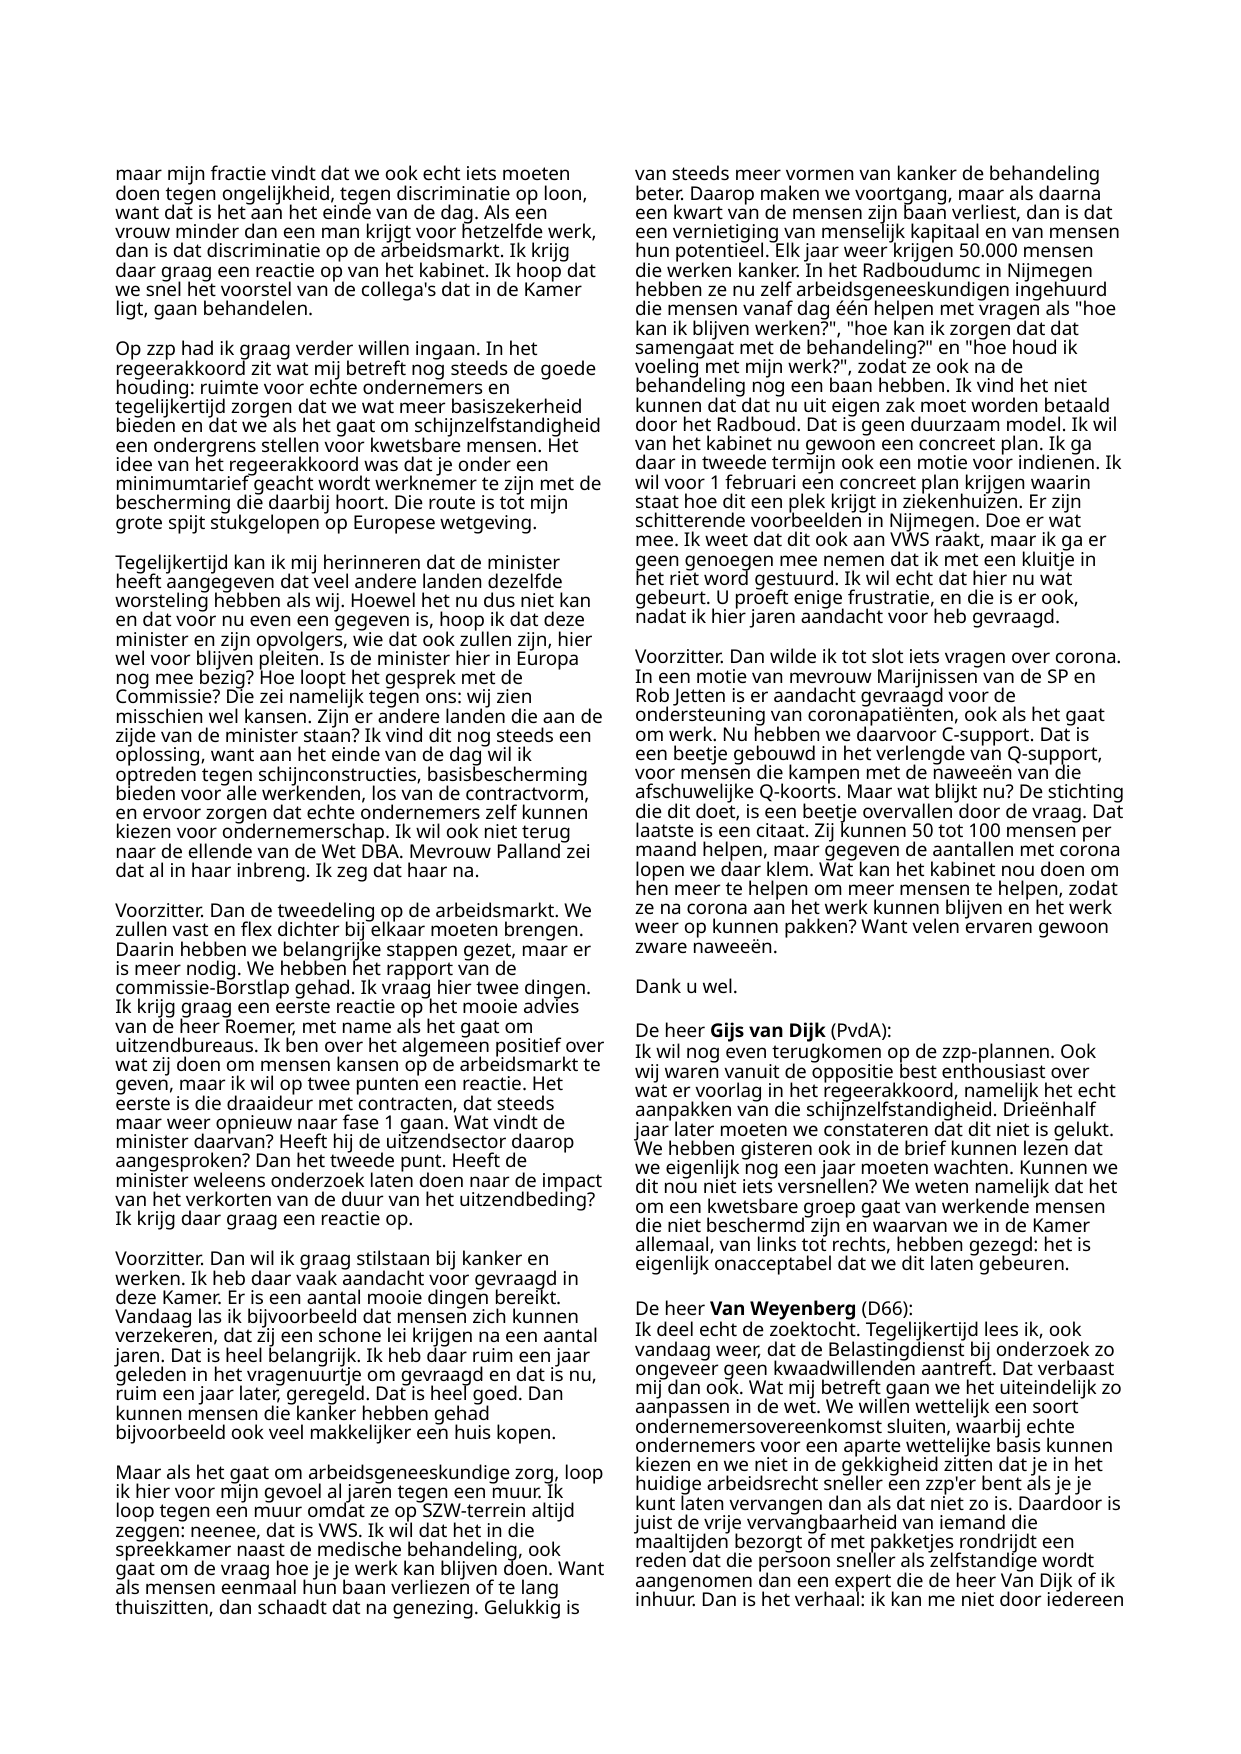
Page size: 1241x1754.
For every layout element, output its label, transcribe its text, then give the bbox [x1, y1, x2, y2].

text Voorzitter. Dan wil ik graag stilstaan bij kanker en werken. Ik heb daar vaak aandacht voor gevraagd in deze Kamer. Er is een aantal mooie dingen bereikt. Vandaag las ik bijvoorbeeld dat mensen zich kunnen verzekeren, dat zij een schone lei krijgen na een aantal jaren. Dat is heel belangrijk. Ik heb daar ruim een jaar geleden in het vragenuurtje om gevraagd en dat is nu, ruim een jaar later, geregeld. Dat is heel goed. Dan kunnen mensen die kanker hebben gehad bijvoorbeeld ook veel makkelijker een huis kopen. [115, 1250, 605, 1443]
text maar mijn fractie vindt dat we ook echt iets moeten doen tegen ongelijkheid, tegen discriminatie op loon, want dat is het aan het einde van de dag. Als een vrouw minder dan een man krijgt voor hetzelfde werk, dan is dat discriminatie op de arbeidsmarkt. Ik krijg daar graag een reactie op van het kabinet. Ik hoop dat we snel het voorstel van de collega's dat in de Kamer ligt, gaan behandelen. [115, 165, 605, 319]
text Ik deel echt de zoektocht. Tegelijkertijd lees ik, ook vandaag weer, dat de Belastingdienst bij onderzoek zo ongeveer geen kwaadwillenden aantreft. Dat verbaast mij dan ook. Wat mij betreft gaan we het uiteindelijk zo aanpassen in de wet. We willen wettelijk een soort ondernemersovereenkomst sluiten, waarbij echte ondernemers voor een aparte wettelijke basis kunnen kiezen en we niet in de gekkigheid zitten dat je in het huidige arbeidsrecht sneller een zzp'er bent als je je kunt laten vervangen dan als dat niet zo is. Daardoor is juist de vrije vervangbaarheid van iemand die maaltijden bezorgt of met pakketjes rondrijdt een reden dat die persoon sneller als zelfstandige wordt aangenomen dan een expert die de heer Van Dijk of ik inhuur. Dan is het verhaal: ik kan me niet door iedereen [635, 1321, 1125, 1610]
text De heer Gijs van Dijk (PvdA): [635, 1018, 1125, 1043]
text Dank u wel. [635, 978, 1125, 997]
text Tegelijkertijd kan ik mij herinneren dat de minister heeft aangegeven dat veel andere landen dezelfde worsteling hebben als wij. Hoewel het nu dus niet kan en dat voor nu even een gegeven is, hoop ik dat deze minister en zijn opvolgers, wie dat ook zullen zijn, hier wel voor blijven pleiten. Is de minister hier in Europa nog mee bezig? Hoe loopt het gesprek met de Commissie? Die zei namelijk tegen ons: wij zien misschien wel kansen. Zijn er andere landen die aan de zijde van de minister staan? Ik vind dit nog steeds een oplossing, want aan het einde van de dag wil ik optreden tegen schijnconstructies, basisbescherming bieden voor alle werkenden, los van de contractvorm, en ervoor zorgen dat echte ondernemers zelf kunnen kiezen voor ondernemerschap. Ik wil ook niet terug naar de ellende van de Wet DBA. Mevrouw Palland zei dat al in haar inbreng. Ik zeg dat haar na. [115, 554, 605, 881]
text Op zzp had ik graag verder willen ingaan. In het regeerakkoord zit wat mij betreft nog steeds de goede houding: ruimte voor echte ondernemers en tegelijkertijd zorgen dat we wat meer basiszekerheid bieden en dat we als het gaat om schijnzelfstandigheid een ondergrens stellen voor kwetsbare mensen. Het idee van het regeerakkoord was dat je onder een minimumtarief geacht wordt werknemer te zijn met de bescherming die daarbij hoort. Die route is tot mijn grote spijt stukgelopen op Europese wetgeving. [115, 340, 605, 533]
text Voorzitter. Dan de tweedeling op de arbeidsmarkt. We zullen vast en flex dichter bij elkaar moeten brengen. Daarin hebben we belangrijke stappen gezet, maar er is meer nodig. We hebben het rapport van de commissie-Borstlap gehad. Ik vraag hier twee dingen. Ik krijg graag een eerste reactie op het mooie advies van de heer Roemer, met name als het gaat om uitzendbureaus. Ik ben over het algemeen positief over wat zij doen om mensen kansen op de arbeidsmarkt te geven, maar ik wil op twee punten een reactie. Het eerste is die draaideur met contracten, dat steeds maar weer opnieuw naar fase 1 gaan. Wat vindt de minister daarvan? Heeft hij de uitzendsector daarop aangesproken? Dan het tweede punt. Heeft de minister weleens onderzoek laten doen naar de impact van het verkorten van de duur van het uitzendbeding? Ik krijg daar graag een reactie op. [115, 902, 605, 1229]
text van steeds meer vormen van kanker de behandeling beter. Daarop maken we voortgang, maar als daarna een kwart van de mensen zijn baan verliest, dan is dat een vernietiging van menselijk kapitaal en van mensen hun potentieel. Elk jaar weer krijgen 50.000 mensen die werken kanker. In het Radboudumc in Nijmegen hebben ze nu zelf arbeidsgeneeskundigen ingehuurd die mensen vanaf dag één helpen met vragen als "hoe kan ik blijven werken?", "hoe kan ik zorgen dat dat samengaat met de behandeling?" en "hoe houd ik voeling met mijn werk?", zodat ze ook na de behandeling nog een baan hebben. Ik vind het niet kunnen dat dat nu uit eigen zak moet worden betaald door het Radboud. Dat is geen duurzaam model. Ik wil van het kabinet nu gewoon een concreet plan. Ik ga daar in tweede termijn ook een motie voor indienen. Ik wil voor 1 februari een concreet plan krijgen waarin staat hoe dit een plek krijgt in ziekenhuizen. Er zijn schitterende voorbeelden in Nijmegen. Doe er wat mee. Ik weet dat dit ook aan VWS raakt, maar ik ga er geen genoegen mee nemen dat ik met een kluitje in het riet word gestuurd. Ik wil echt dat hier nu wat gebeurt. U proeft enige frustratie, en die is er ook, nadat ik hier jaren aandacht voor heb gevraagd. [635, 165, 1125, 628]
text Maar als het gaat om arbeidsgeneeskundige zorg, loop ik hier voor mijn gevoel al jaren tegen een muur. Ik loop tegen een muur omdat ze op SZW-terrein altijd zeggen: neenee, dat is VWS. Ik wil dat het in die spreekkamer naast de medische behandeling, ook gaat om de vraag hoe je je werk kan blijven doen. Want als mensen eenmaal hun baan verliezen of te lang thuiszitten, dan schaadt dat na genezing. Gelukkig is [115, 1464, 605, 1618]
text De heer Van Weyenberg (D66): [635, 1296, 1125, 1321]
text Voorzitter. Dan wilde ik tot slot iets vragen over corona. In een motie van mevrouw Marijnissen van de SP en Rob Jetten is er aandacht gevraagd voor de ondersteuning van coronapatiënten, ook als het gaat om werk. Nu hebben we daarvoor C-support. Dat is een beetje gebouwd in het verlengde van Q-support, voor mensen die kampen met de naweeën van die afschuwelijke Q-koorts. Maar wat blijkt nu? De stichting die dit doet, is een beetje overvallen door de vraag. Dat laatste is een citaat. Zij kunnen 50 tot 100 mensen per maand helpen, maar gegeven de aantallen met corona lopen we daar klem. Wat kan het kabinet nou doen om hen meer te helpen om meer mensen te helpen, zodat ze na corona aan het werk kunnen blijven en het werk weer op kunnen pakken? Want velen ervaren gewoon zware naweeën. [635, 648, 1125, 957]
text Ik wil nog even terugkomen op de zzp-plannen. Ook wij waren vanuit de oppositie best enthousiast over wat er voorlag in het regeerakkoord, namelijk het echt aanpakken van die schijnzelfstandigheid. Drieënhalf jaar later moeten we constateren dat dit niet is gelukt. We hebben gisteren ook in de brief kunnen lezen dat we eigenlijk nog een jaar moeten wachten. Kunnen we dit nou niet iets versnellen? We weten namelijk dat het om een kwetsbare groep gaat van werkende mensen die niet beschermd zijn en waarvan we in de Kamer allemaal, van links tot rechts, hebben gezegd: het is eigenlijk onacceptabel dat we dit laten gebeuren. [635, 1043, 1125, 1275]
